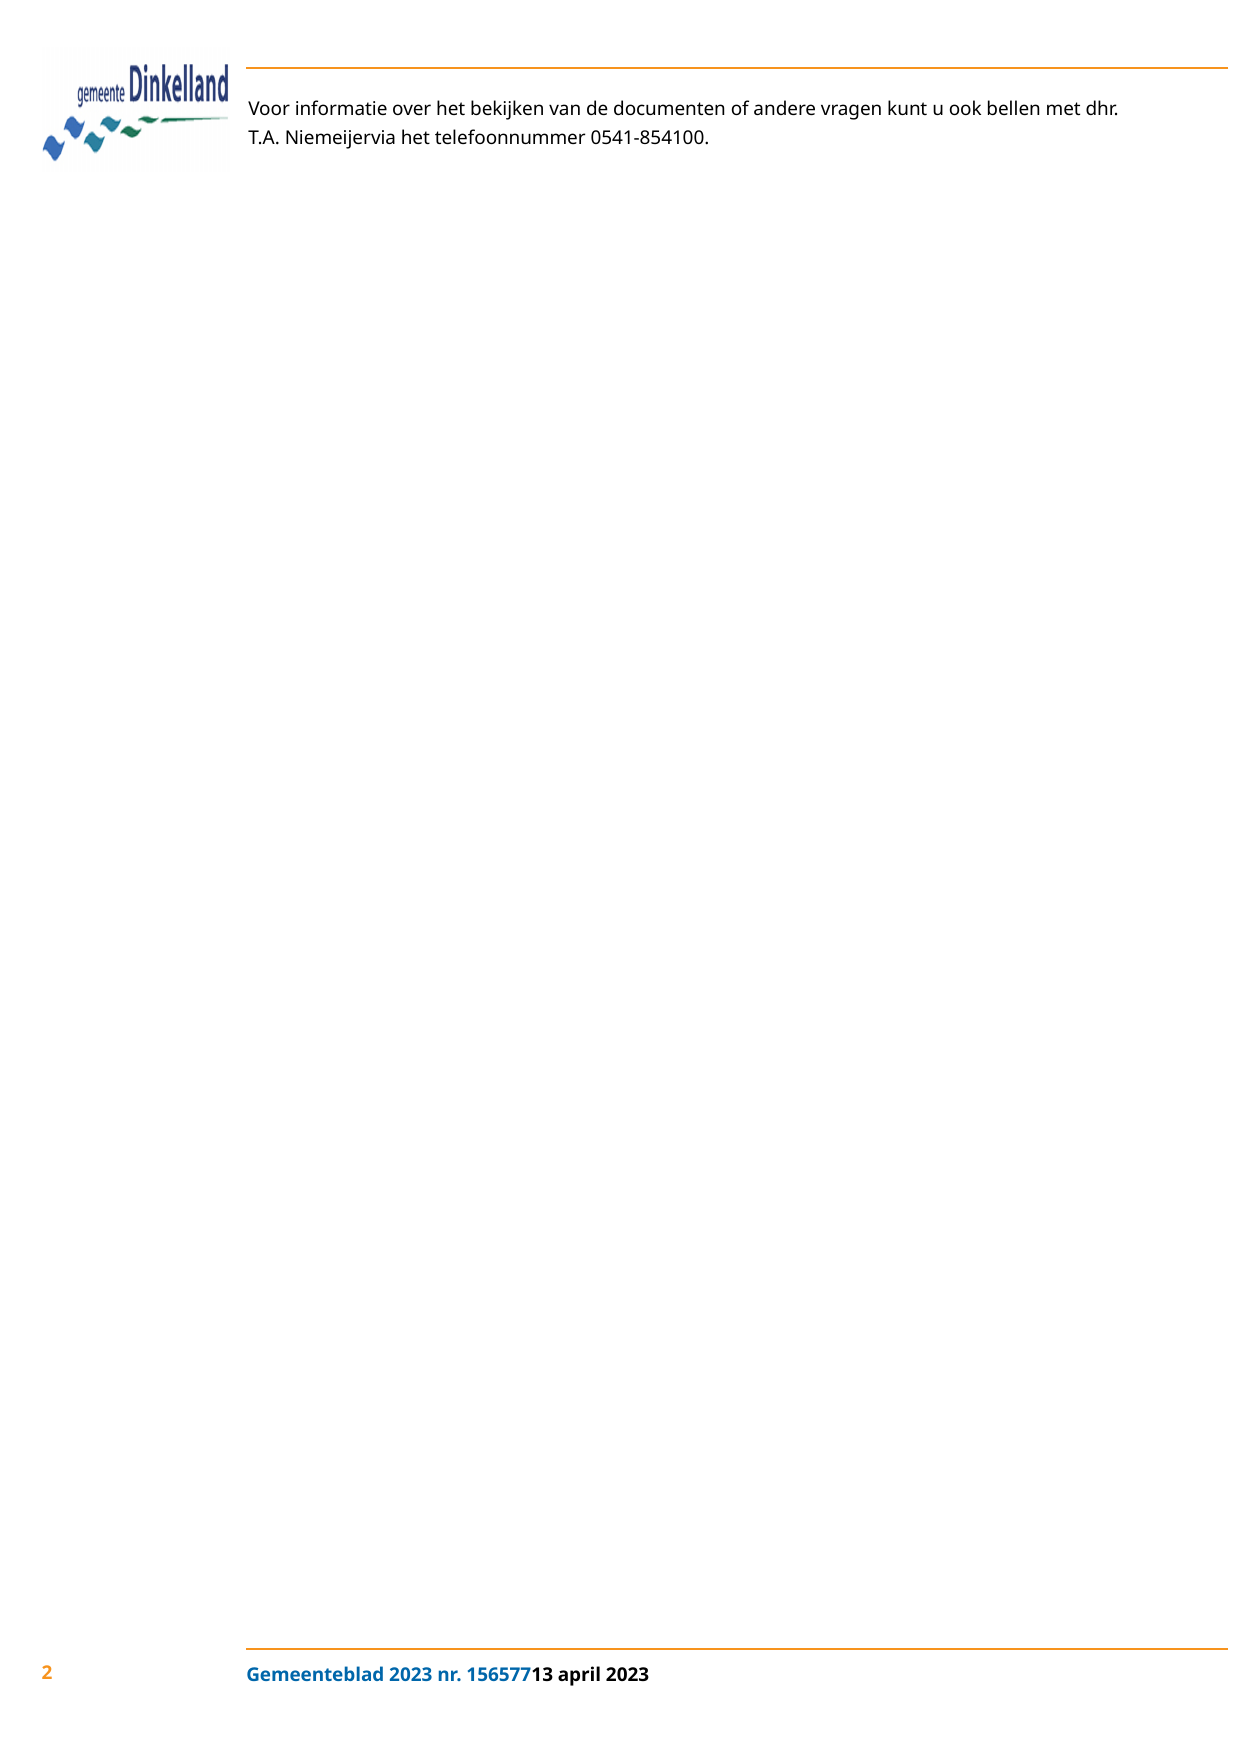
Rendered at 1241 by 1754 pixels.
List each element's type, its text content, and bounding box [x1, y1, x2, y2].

text Voor informatie over het bekijken van de documenten of andere vragen kunt u ook bellen met dhr. T.A. Niemeijervia het telefoonnummer 0541-854100. [248, 95, 1152, 150]
picture [41, 47, 231, 172]
